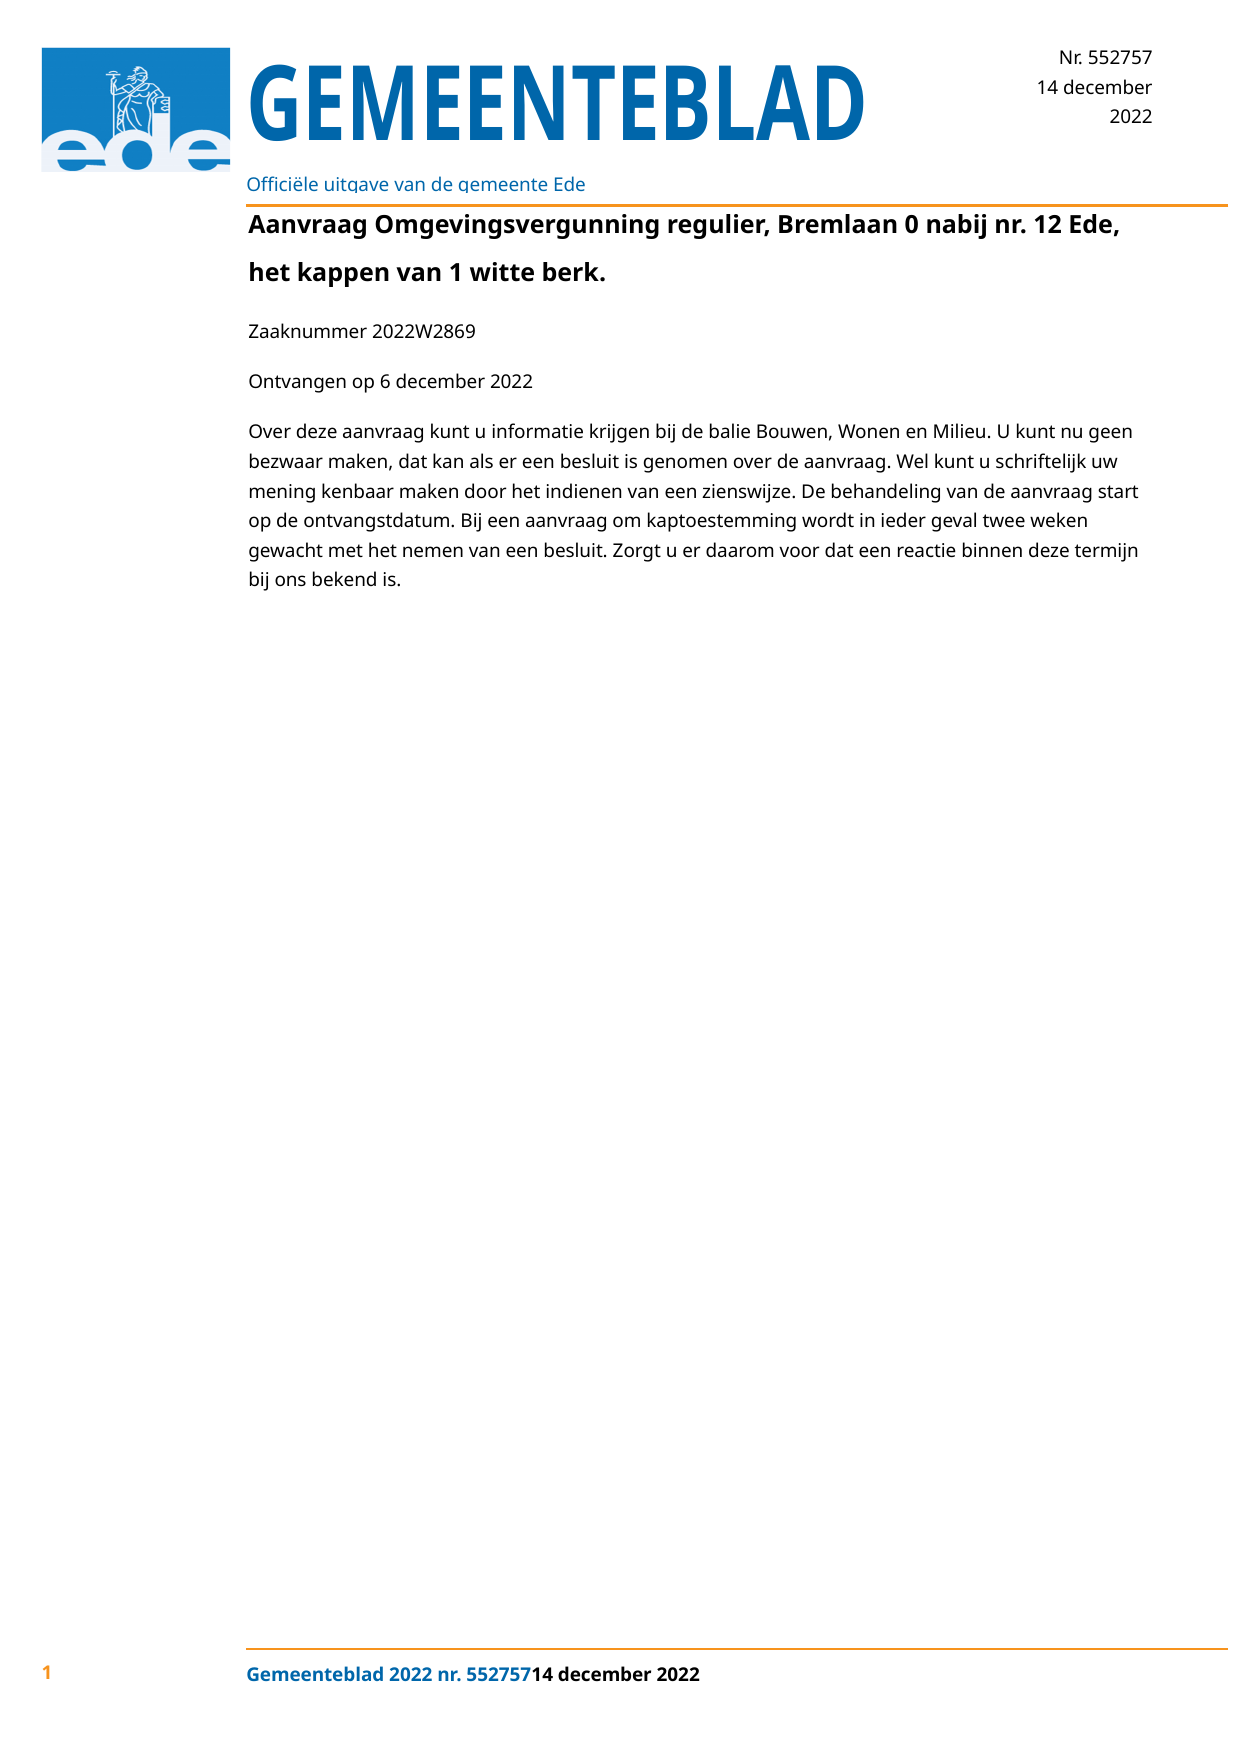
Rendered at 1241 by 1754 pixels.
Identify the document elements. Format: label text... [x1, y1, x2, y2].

text Aanvraag Omgevingsvergunning regulier, Bremlaan 0 nabij nr. 12 Ede, het kappen van 1 witte berk. [248, 207, 1152, 288]
text Ontvangen op 6 december 2022 [248, 368, 1152, 394]
text Over deze aanvraag kunt u informatie krijgen bij de balie Bouwen, Wonen en Milieu. U kunt nu geen bezwaar maken, dat kan als er een besluit is genomen over de aanvraag. Wel kunt u schriftelijk uw mening kenbaar maken door het indienen van een zienswijze. De behandeling van de aanvraag start op de ontvangstdatum. Bij een aanvraag om kaptoestemming wordt in ieder geval twee weken gewacht met het nemen van een besluit. Zorgt u er daarom voor dat een reactie binnen deze termijn bij ons bekend is. [248, 419, 1152, 592]
picture [41, 47, 231, 172]
text Zaaknummer 2022W2869 [248, 318, 1152, 344]
